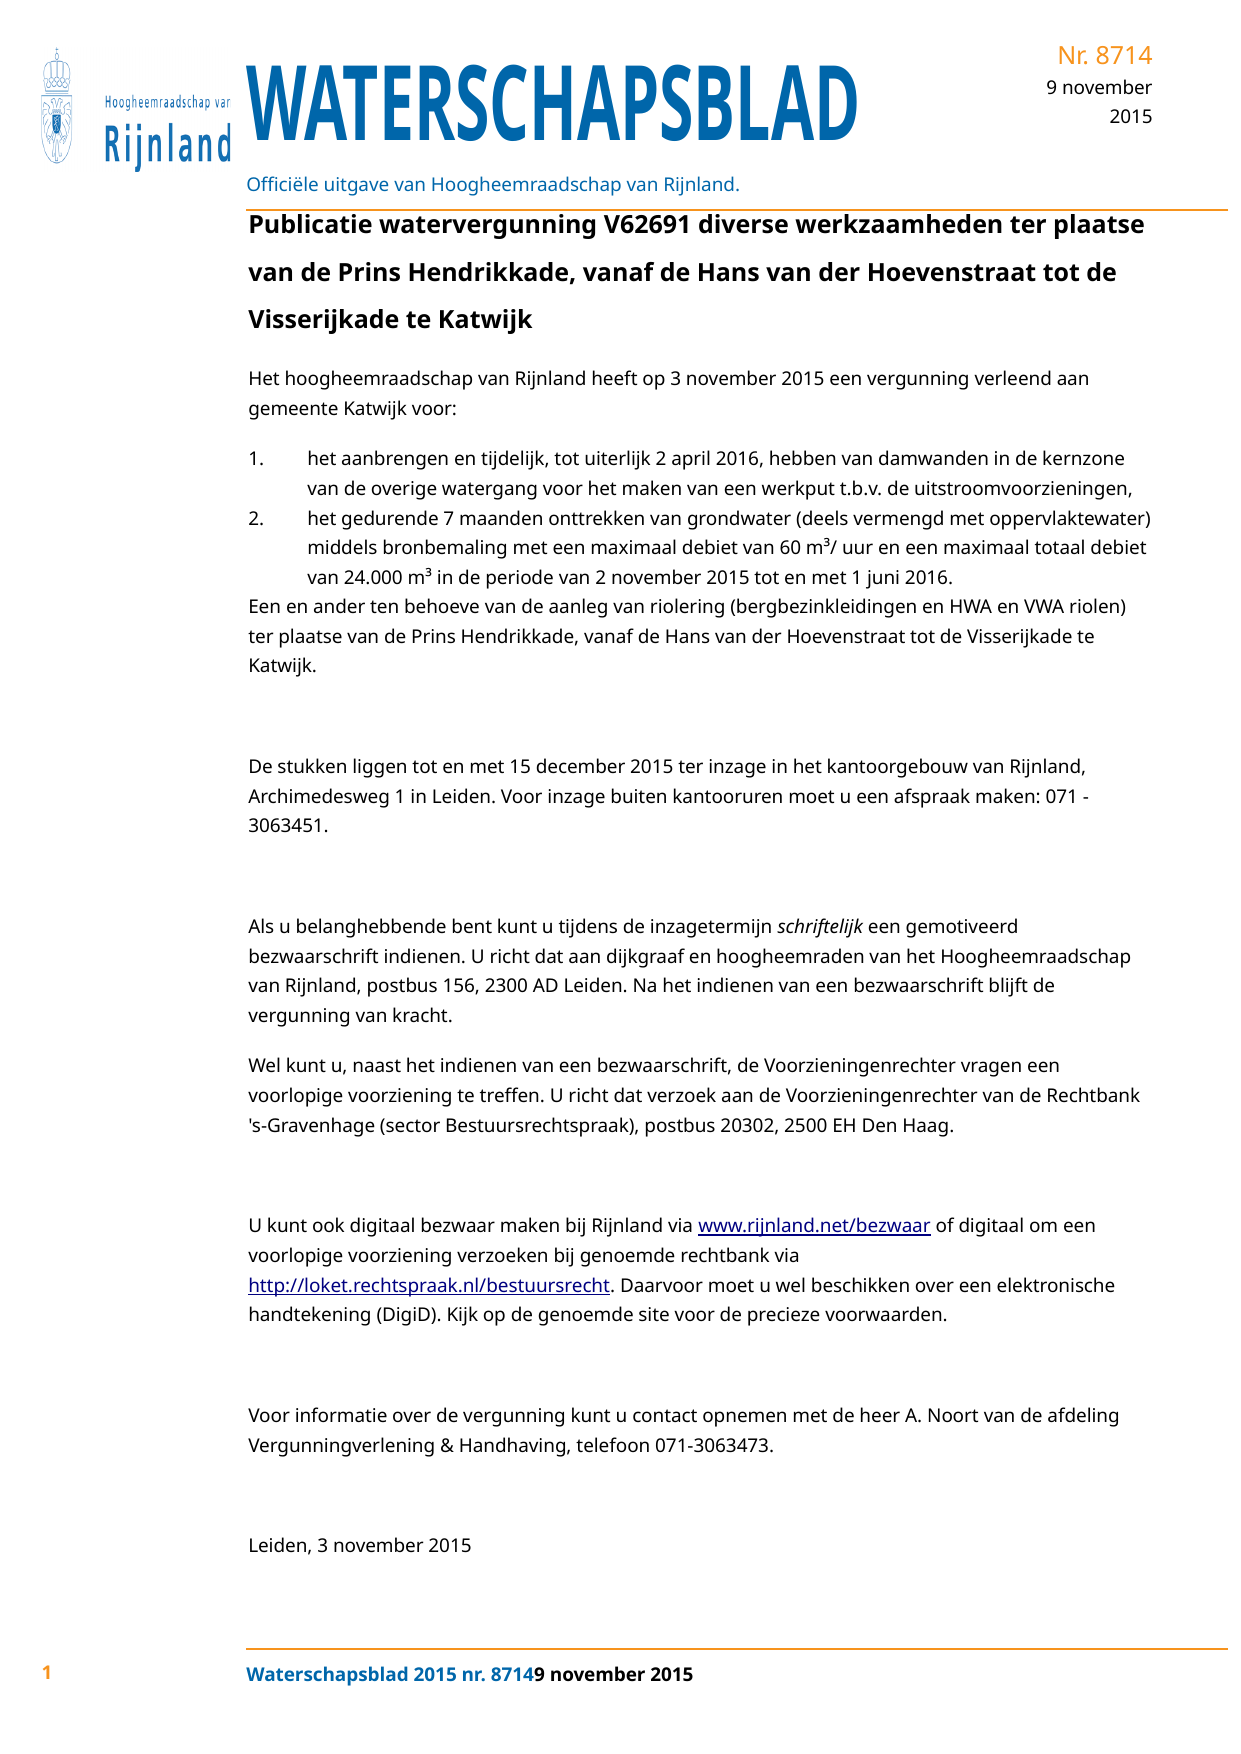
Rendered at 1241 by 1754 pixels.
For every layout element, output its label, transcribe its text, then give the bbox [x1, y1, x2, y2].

text U kunt ook digitaal bezwaar maken bij Rijnland via www.rijnland.net/bezwaar of digitaal om een voorlopige voorziening verzoeken bij genoemde rechtbank via http://loket.rechtspraak.nl/bestuursrecht. Daarvoor moet u wel beschikken over een elektronische handtekening (DigiD). Kijk op de genoemde site voor de precieze voorwaarden. [248, 1213, 1152, 1327]
text Een en ander ten behoeve van de aanleg van riolering (bergbezinkleidingen en HWA en VWA riolen) ter plaatse van de Prins Hendrikkade, vanaf de Hans van der Hoevenstraat tot de Visserijkade te Katwijk. [248, 593, 1152, 678]
text De stukken liggen tot en met 15 december 2015 ter inzage in het kantoorgebouw van Rijnland, Archimedesweg 1 in Leiden. Voor inzage buiten kantooruren moet u een afspraak maken: 071 - 3063451. [248, 753, 1152, 838]
text Als u belanghebbende bent kunt u tijdens de inzagetermijn schriftelijk een gemotiveerd bezwaarschrift indienen. U richt dat aan dijkgraaf en hoogheemraden van het Hoogheemraadschap van Rijnland, postbus 156, 2300 AD Leiden. Na het indienen van een bezwaarschrift blijft de vergunning van kracht. [248, 913, 1152, 1028]
text Voor informatie over de vergunning kunt u contact opnemen met de heer A. Noort van de afdeling Vergunningverlening & Handhaving, telefoon 071-3063473. [248, 1402, 1152, 1457]
text Publicatie watervergunning V62691 diverse werkzaamheden ter plaatse van de Prins Hendrikkade, vanaf de Hans van der Hoevenstraat tot de Visserijkade te Katwijk [248, 211, 1152, 336]
text Leiden, 3 november 2015 [248, 1533, 1152, 1558]
list het gedurende 7 maanden onttrekken van grondwater (deels vermengd met oppervlaktewater) middels bronbemaling met een maximaal debiet van 60 m³/ uur en een maximaal totaal debiet van 24.000 m³ in de periode van 2 november 2015 tot en met 1 juni 2016. [248, 505, 1152, 589]
text Wel kunt u, naast het indienen van een bezwaarschrift, de Voorzieningenrechter vragen een voorlopige voorziening te treffen. U richt dat verzoek aan de Voorzieningenrechter van de Rechtbank 's-Gravenhage (sector Bestuursrechtspraak), postbus 20302, 2500 EH Den Haag. [248, 1053, 1152, 1137]
picture [41, 47, 231, 172]
list het aanbrengen en tijdelijk, tot uiterlijk 2 april 2016, hebben van damwanden in de kernzone van de overige watergang voor het maken van een werkput t.b.v. de uitstroomvoorzieningen, [248, 446, 1152, 501]
text Het hoogheemraadschap van Rijnland heeft op 3 november 2015 een vergunning verleend aan gemeente Katwijk voor: [248, 366, 1152, 421]
